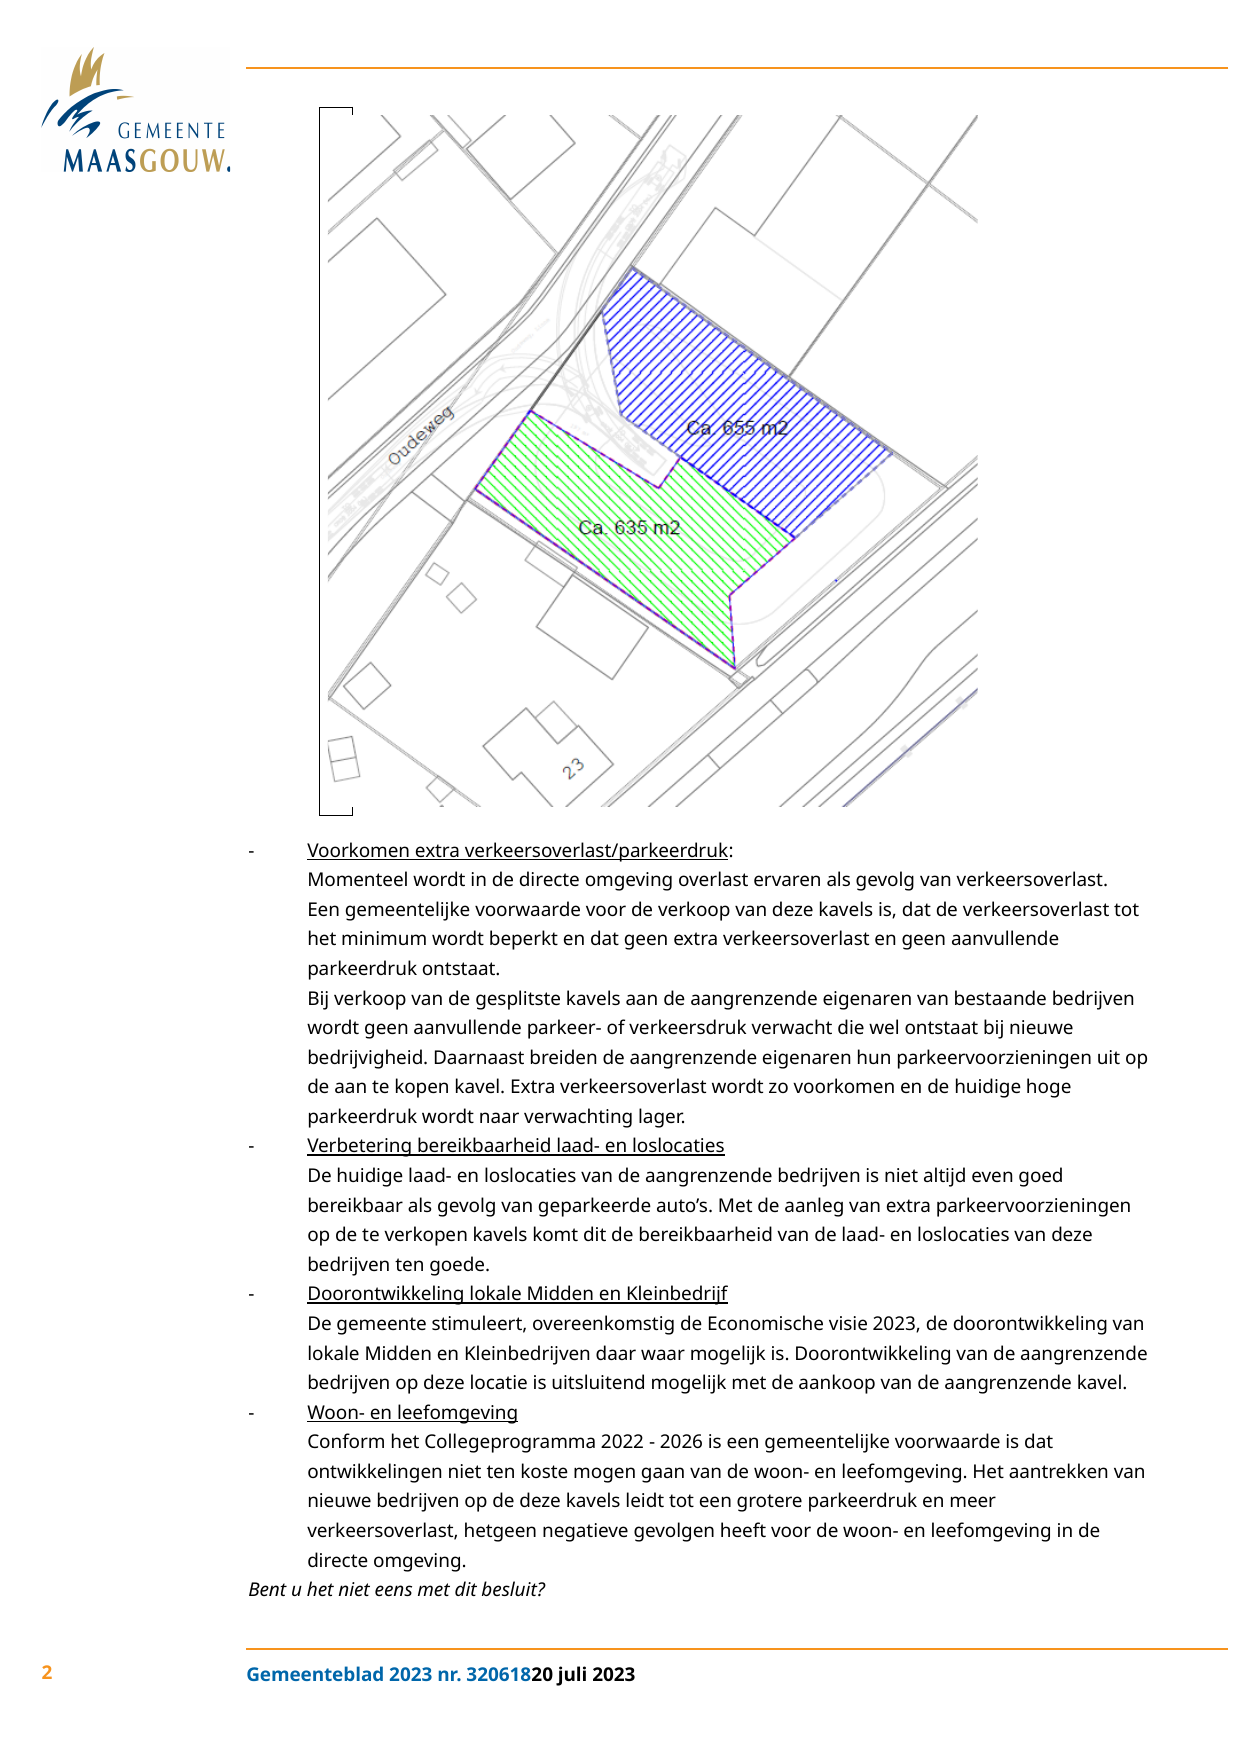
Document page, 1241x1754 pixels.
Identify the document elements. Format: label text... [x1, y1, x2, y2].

list Een gemeentelijke voorwaarde voor de verkoop van deze kavels is, dat de verkeersoverlast tot het minimum wordt beperkt en dat geen extra verkeersoverlast en geen aanvullende parkeerdruk ontstaat. [248, 896, 1152, 981]
list Conform het Collegeprogramma 2022 - 2026 is een gemeentelijke voorwaarde is dat ontwikkelingen niet ten koste mogen gaan van de woon- en leefomgeving. Het aantrekken van nieuwe bedrijven op de deze kavels leidt tot een grotere parkeerdruk en meer verkeersoverlast, hetgeen negatieve gevolgen heeft voor de woon- en leefomgeving in de directe omgeving. [248, 1428, 1152, 1573]
list Bij verkoop van de gesplitste kavels aan de aangrenzende eigenaren van bestaande bedrijven wordt geen aanvullende parkeer- of verkeersdruk verwacht die wel ontstaat bij nieuwe bedrijvigheid. Daarnaast breiden de aangrenzende eigenaren hun parkeervoorzieningen uit op de aan te kopen kavel. Extra verkeersoverlast wordt zo voorkomen en de huidige hoge parkeerdruk wordt naar verwachting lager. [248, 985, 1152, 1129]
list De huidige laad- en loslocaties van de aangrenzende bedrijven is niet altijd even goed bereikbaar als gevolg van geparkeerde auto’s. Met de aanleg van extra parkeervoorzieningen op de te verkopen kavels komt dit de bereikbaarheid van de laad- en loslocaties van deze bedrijven ten goede. [248, 1162, 1152, 1277]
picture [41, 47, 231, 172]
list Woon- en leefomgeving [248, 1399, 1152, 1425]
list Voorkomen extra verkeersoverlast/parkeerdruk: [248, 837, 1152, 863]
list Momenteel wordt in de directe omgeving overlast ervaren als gevolg van verkeersoverlast. [248, 866, 1152, 892]
list Doorontwikkeling lokale Midden en Kleinbedrijf [248, 1281, 1152, 1306]
list Verbetering bereikbaarheid laad- en loslocaties [248, 1133, 1152, 1158]
text Bent u het niet eens met dit besluit? [248, 1576, 1152, 1602]
list De gemeente stimuleert, overeenkomstig de Economische visie 2023, de doorontwikkeling van lokale Midden en Kleinbedrijven daar waar mogelijk is. Doorontwikkeling van de aangrenzende bedrijven op deze locatie is uitsluitend mogelijk met de aankoop van de aangrenzende kavel. [248, 1310, 1152, 1395]
picture [327, 115, 978, 807]
